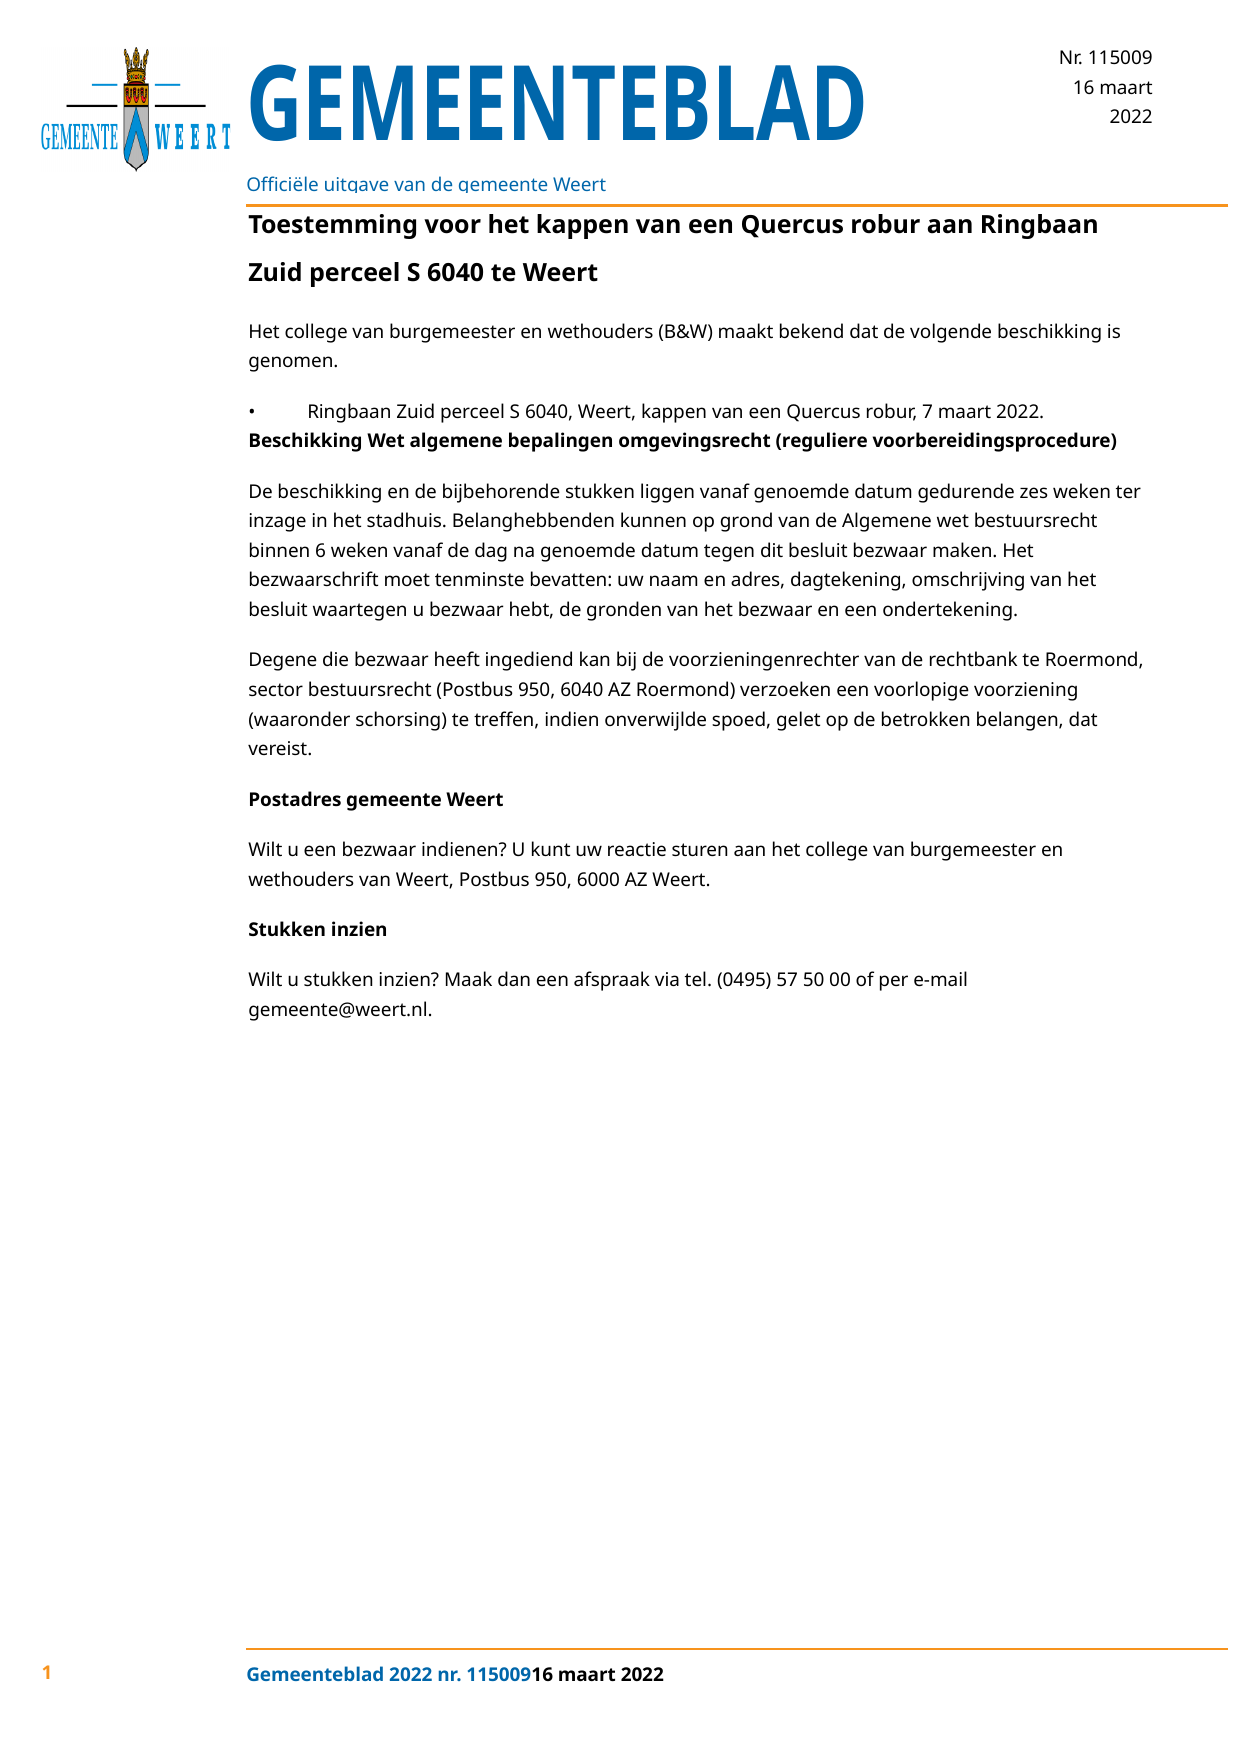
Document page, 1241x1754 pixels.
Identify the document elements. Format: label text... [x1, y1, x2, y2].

text De beschikking en de bijbehorende stukken liggen vanaf genoemde datum gedurende zes weken ter inzage in het stadhuis. Belanghebbenden kunnen op grond van de Algemene wet bestuursrecht binnen 6 weken vanaf de dag na genoemde datum tegen dit besluit bezwaar maken. Het bezwaarschrift moet tenminste bevatten: uw naam en adres, dagtekening, omschrijving van het besluit waartegen u bezwaar hebt, de gronden van het bezwaar en een ondertekening. [248, 478, 1152, 622]
text Wilt u een bezwaar indienen? U kunt uw reactie sturen aan het college van burgemeester en wethouders van Weert, Postbus 950, 6000 AZ Weert. [248, 836, 1152, 892]
text Postadres gemeente Weert [248, 786, 1152, 812]
picture [41, 47, 231, 172]
text Het college van burgemeester en wethouders (B&W) maakt bekend dat de volgende beschikking is genomen. [248, 318, 1152, 373]
text Wilt u stukken inzien? Maak dan een afspraak via tel. (0495) 57 50 00 of per e-mail gemeente@weert.nl. [248, 967, 1152, 1022]
text Toestemming voor het kappen van een Quercus robur aan Ringbaan Zuid perceel S 6040 te Weert [248, 207, 1152, 288]
text Beschikking Wet algemene bepalingen omgevingsrecht (reguliere voorbereidingsprocedure) [248, 427, 1152, 453]
text Degene die bezwaar heeft ingediend kan bij de voorzieningenrechter van de rechtbank te Roermond, sector bestuursrecht (Postbus 950, 6040 AZ Roermond) verzoeken een voorlopige voorziening (waaronder schorsing) te treffen, indien onverwijlde spoed, gelet op de betrokken belangen, dat vereist. [248, 647, 1152, 761]
text Stukken inzien [248, 916, 1152, 942]
list Ringbaan Zuid perceel S 6040, Weert, kappen van een Quercus robur, 7 maart 2022. [248, 398, 1152, 424]
